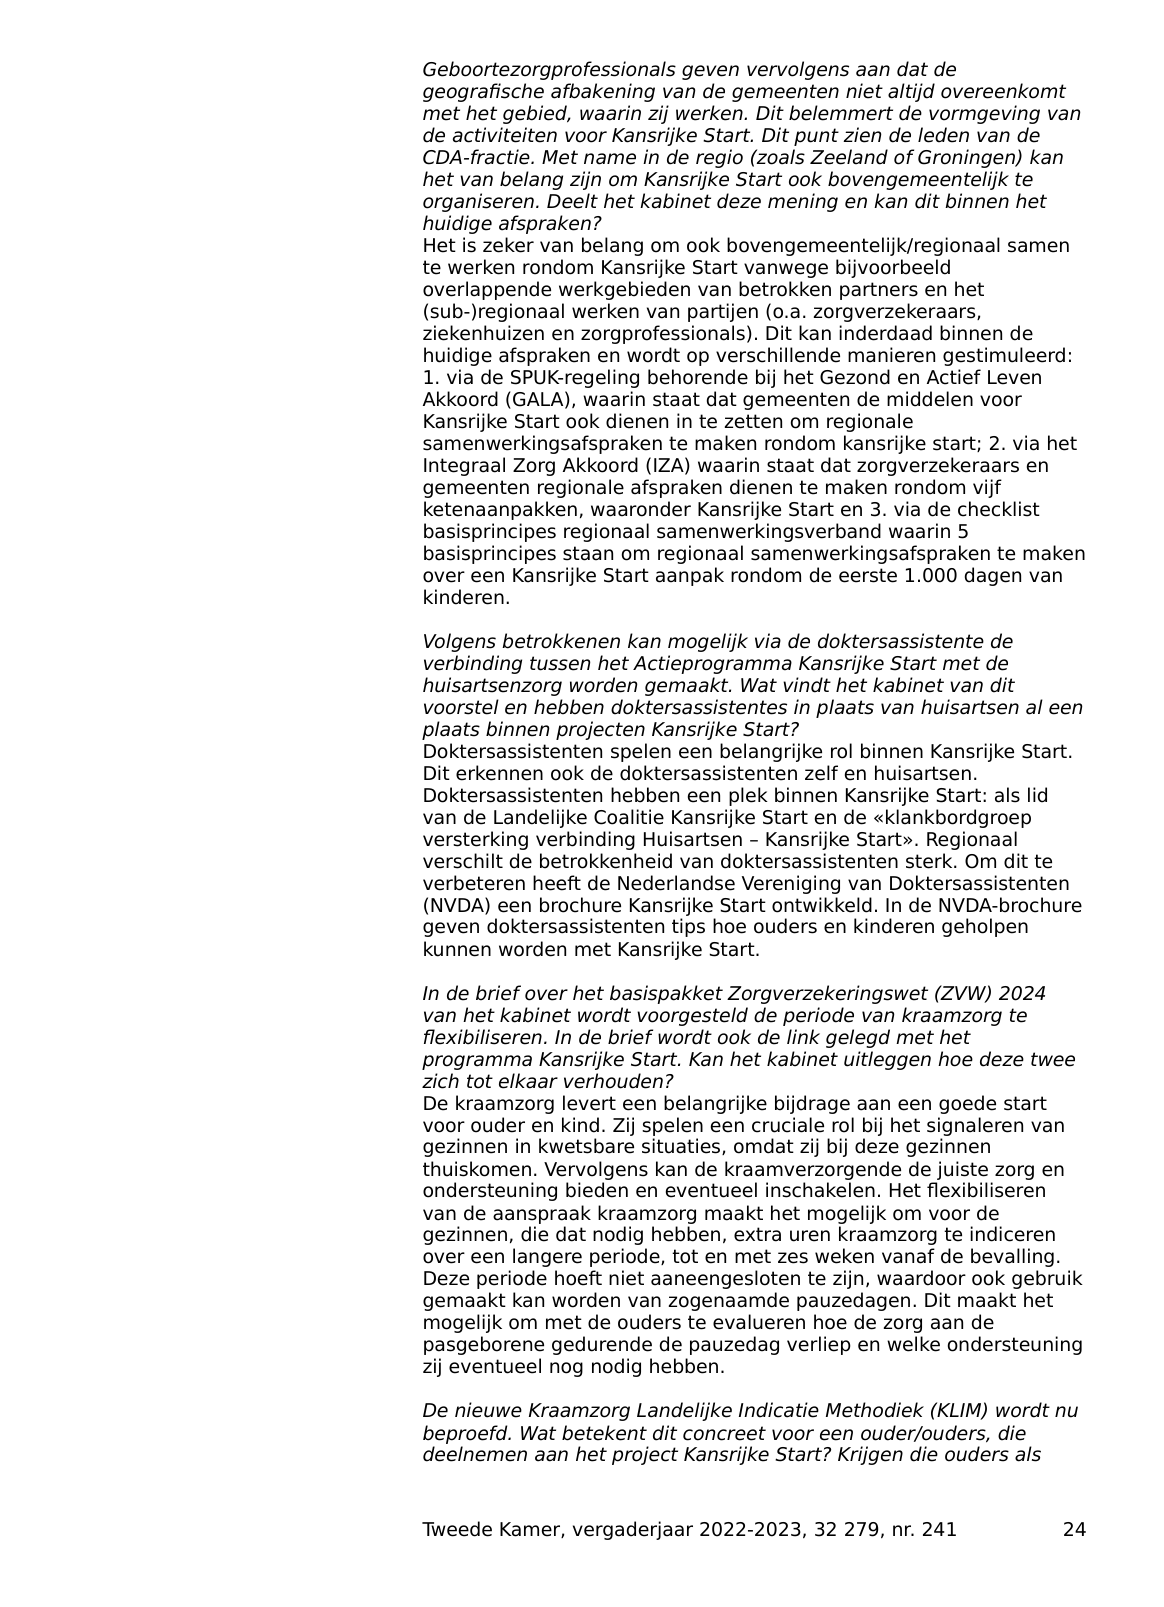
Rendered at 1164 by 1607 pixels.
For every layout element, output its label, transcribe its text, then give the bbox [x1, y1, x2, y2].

text Volgens betrokkenen kan mogelijk via de doktersassistente de verbinding tussen het Actieprogramma Kansrijke Start met de huisartsenzorg worden gemaakt. Wat vindt het kabinet van dit voorstel en hebben doktersassistentes in plaats van huisartsen al een plaats binnen projecten Kansrijke Start? [422, 631, 1087, 741]
text In de brief over het basispakket Zorgverzekeringswet (ZVW) 2024 van het kabinet wordt voorgesteld de periode van kraamzorg te flexibiliseren. In de brief wordt ook de link gelegd met het programma Kansrijke Start. Kan het kabinet uitleggen hoe deze twee zich tot elkaar verhouden? [422, 983, 1087, 1092]
text De nieuwe Kraamzorg Landelijke Indicatie Methodiek (KLIM) wordt nu beproefd. Wat betekent dit concreet voor een ouder/ouders, die deelnemen aan het project Kansrijke Start? Krijgen die ouders als [422, 1400, 1087, 1466]
text Het is zeker van belang om ook bovengemeentelijk/regionaal samen te werken rondom Kansrijke Start vanwege bijvoorbeeld overlappende werkgebieden van betrokken partners en het (sub-)regionaal werken van partijen (o.a. zorgverzekeraars, ziekenhuizen en zorgprofessionals). Dit kan inderdaad binnen de huidige afspraken en wordt op verschillende manieren gestimuleerd: 1. via de SPUK-regeling behorende bij het Gezond en Actief Leven Akkoord (GALA), waarin staat dat gemeenten de middelen voor Kansrijke Start ook dienen in te zetten om regionale samenwerkingsafspraken te maken rondom kansrijke start; 2. via het Integraal Zorg Akkoord (IZA) waarin staat dat zorgverzekeraars en gemeenten regionale afspraken dienen te maken rondom vijf ketenaanpakken, waaronder Kansrijke Start en 3. via de checklist basisprincipes regionaal samenwerkingsverband waarin 5 basisprincipes staan om regionaal samenwerkingsafspraken te maken over een Kansrijke Start aanpak rondom de eerste 1.000 dagen van kinderen. [422, 235, 1087, 608]
text Geboortezorgprofessionals geven vervolgens aan dat de geografische afbakening van de gemeenten niet altijd overeenkomt met het gebied, waarin zij werken. Dit belemmert de vormgeving van de activiteiten voor Kansrijke Start. Dit punt zien de leden van de CDA-fractie. Met name in de regio (zoals Zeeland of Groningen) kan het van belang zijn om Kansrijke Start ook bovengemeentelijk te organiseren. Deelt het kabinet deze mening en kan dit binnen het huidige afspraken? [422, 59, 1087, 235]
text Doktersassistenten spelen een belangrijke rol binnen Kansrijke Start. Dit erkennen ook de doktersassistenten zelf en huisartsen. Doktersassistenten hebben een plek binnen Kansrijke Start: als lid van de Landelijke Coalitie Kansrijke Start en de «klankbordgroep versterking verbinding Huisartsen – Kansrijke Start». Regionaal verschilt de betrokkenheid van doktersassistenten sterk. Om dit te verbeteren heeft de Nederlandse Vereniging van Doktersassistenten (NVDA) een brochure Kansrijke Start ontwikkeld. In de NVDA-brochure geven doktersassistenten tips hoe ouders en kinderen geholpen kunnen worden met Kansrijke Start. [422, 741, 1087, 960]
text De kraamzorg levert een belangrijke bijdrage aan een goede start voor ouder en kind. Zij spelen een cruciale rol bij het signaleren van gezinnen in kwetsbare situaties, omdat zij bij deze gezinnen thuiskomen. Vervolgens kan de kraamverzorgende de juiste zorg en ondersteuning bieden en eventueel inschakelen. Het flexibiliseren van de aanspraak kraamzorg maakt het mogelijk om voor de gezinnen, die dat nodig hebben, extra uren kraamzorg te indiceren over een langere periode, tot en met zes weken vanaf de bevalling. Deze periode hoeft niet aaneengesloten te zijn, waardoor ook gebruik gemaakt kan worden van zogenaamde pauzedagen. Dit maakt het mogelijk om met de ouders te evalueren hoe de zorg aan de pasgeborene gedurende de pauzedag verliep en welke ondersteuning zij eventueel nog nodig hebben. [422, 1092, 1087, 1378]
